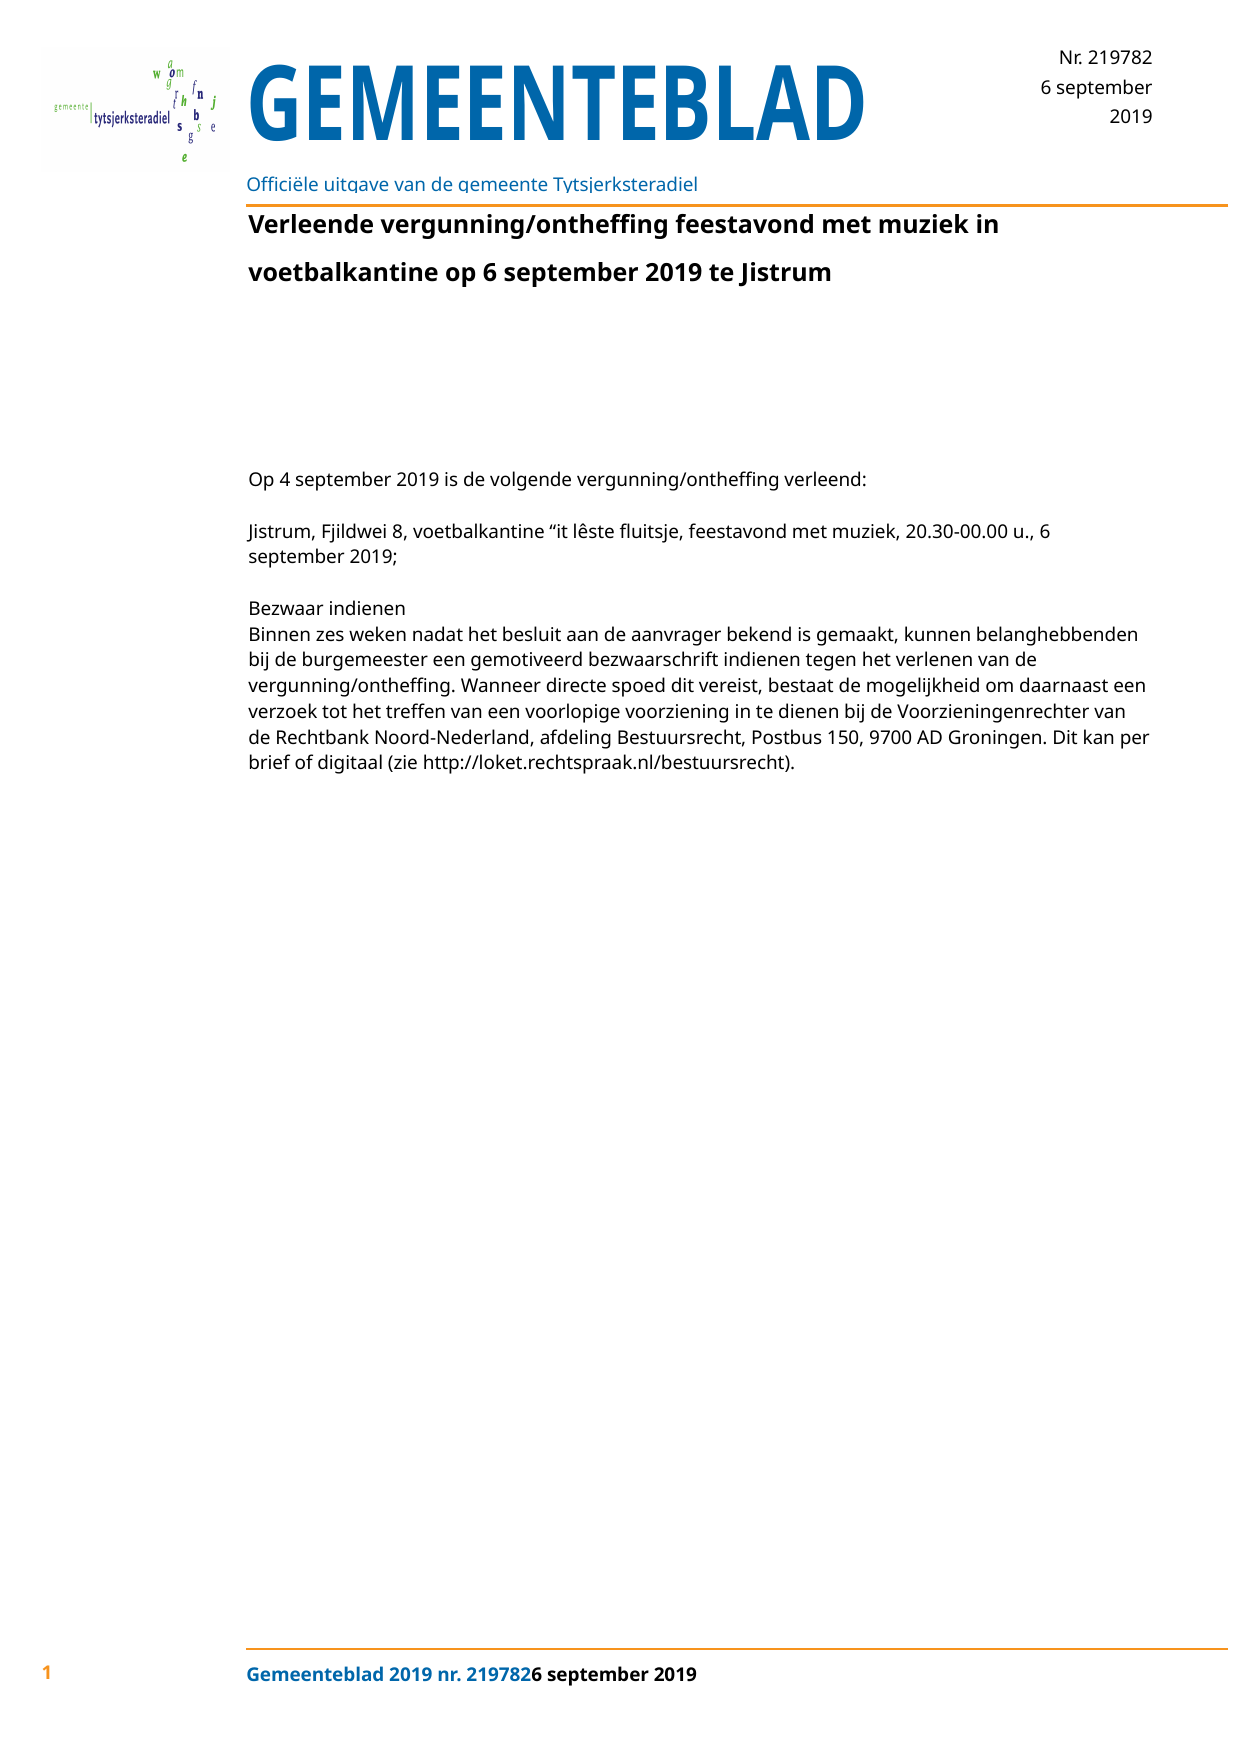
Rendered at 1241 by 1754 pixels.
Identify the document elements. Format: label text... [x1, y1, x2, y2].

text Verleende vergunning/ontheffing feestavond met muziek in voetbalkantine op 6 september 2019 te Jistrum [248, 207, 1152, 288]
text Jistrum, Fjildwei 8, voetbalkantine “it lêste fluitsje, feestavond met muziek, 20.30-00.00 u., 6 september 2019; [248, 518, 1152, 569]
text Op 4 september 2019 is de volgende vergunning/ontheffing verleend: [248, 467, 1152, 492]
picture [41, 47, 231, 172]
text Binnen zes weken nadat het besluit aan de aanvrager bekend is gemaakt, kunnen belanghebbenden bij de burgemeester een gemotiveerd bezwaarschrift indienen tegen het verlenen van de vergunning/ontheffing. Wanneer directe spoed dit vereist, bestaat de mogelijkheid om daarnaast een verzoek tot het treffen van een voorlopige voorziening in te dienen bij de Voorzieningenrechter van de Rechtbank Noord-Nederland, afdeling Bestuursrecht, Postbus 150, 9700 AD Groningen. Dit kan per brief of digitaal (zie http://loket.rechtspraak.nl/bestuursrecht). [248, 621, 1152, 775]
text Bezwaar indienen [248, 595, 1152, 621]
